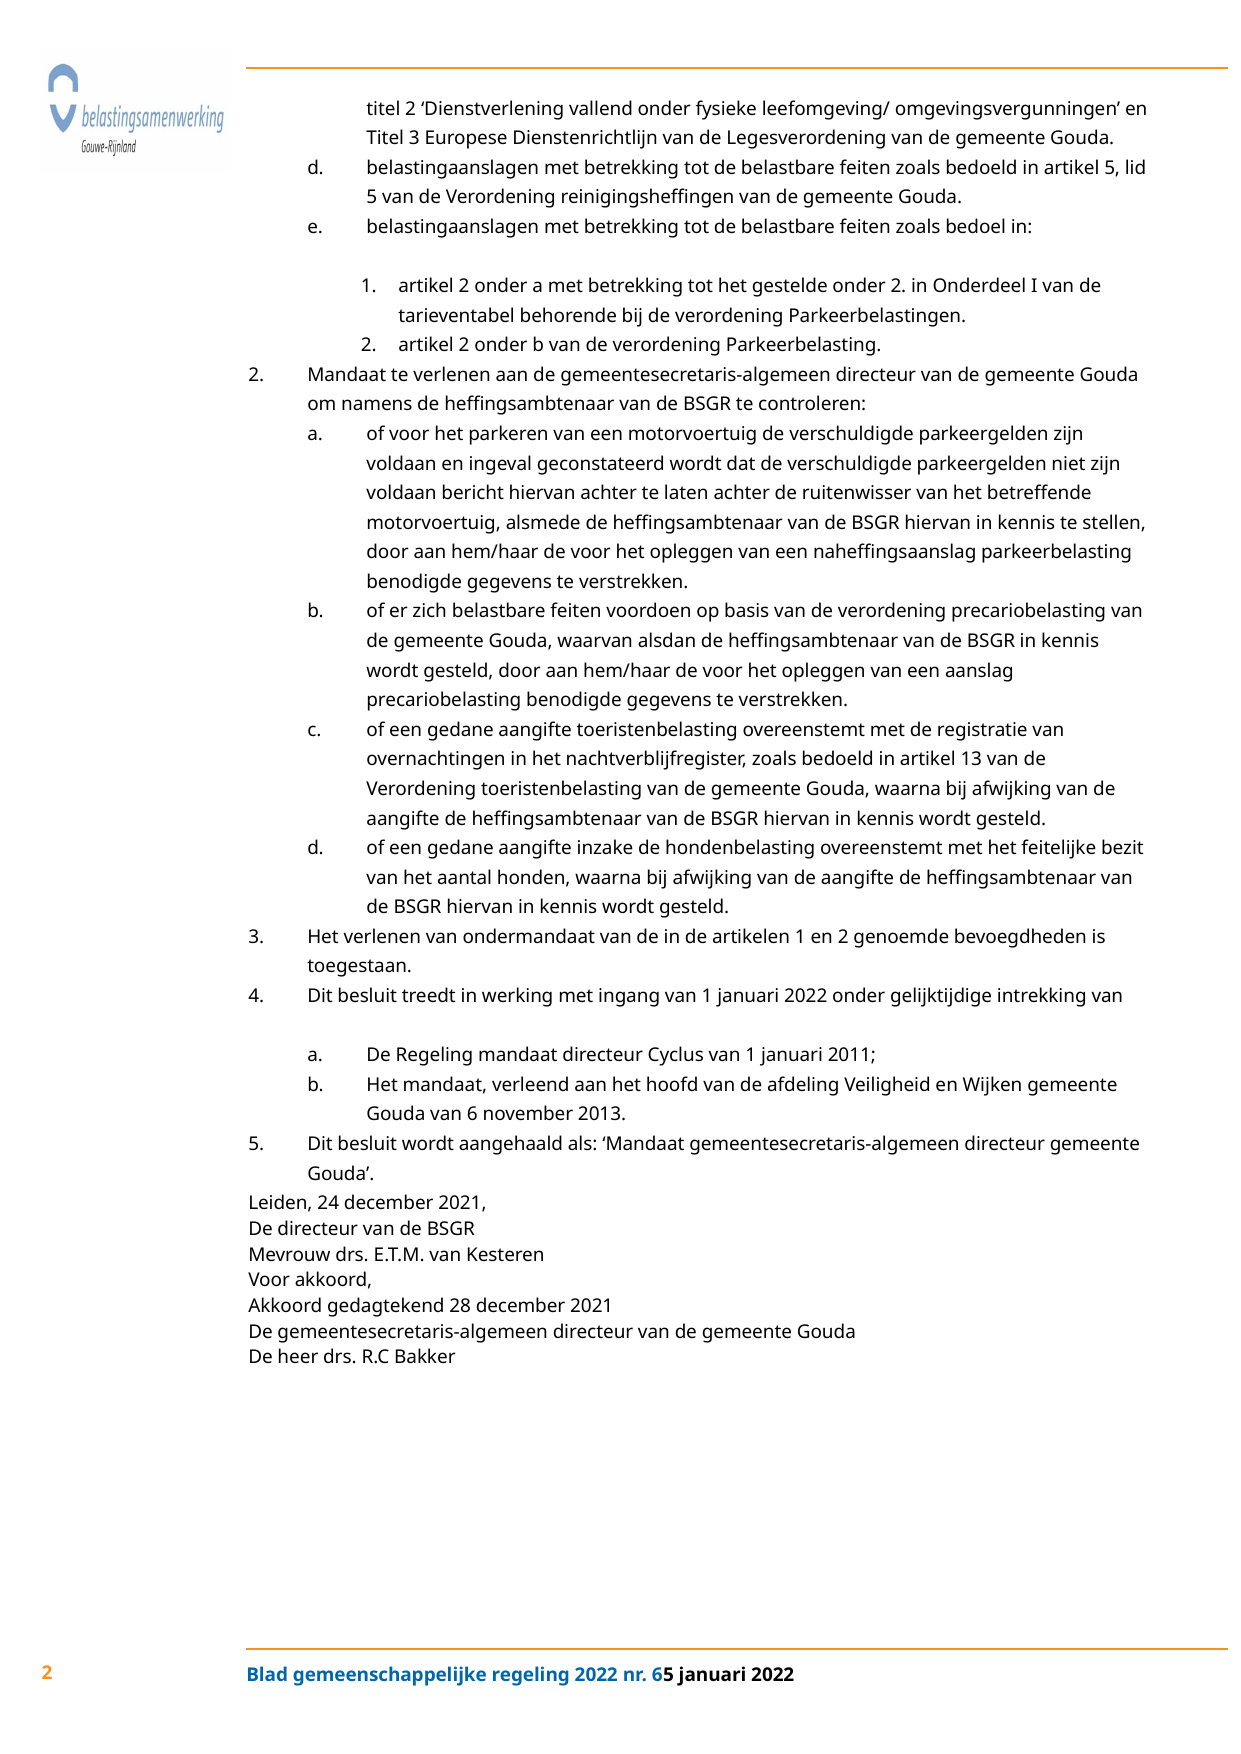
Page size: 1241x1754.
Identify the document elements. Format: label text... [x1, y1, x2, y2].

text De heer drs. R.C Bakker [248, 1344, 1152, 1369]
list of een gedane aangifte toeristenbelasting overeenstemt met de registratie van overnachtingen in het nachtverblijfregister, zoals bedoeld in artikel 13 van de Verordening toeristenbelasting van de gemeente Gouda, waarna bij afwijking van de aangifte de heffingsambtenaar van de BSGR hiervan in kennis wordt gesteld. [307, 716, 1152, 831]
text Akkoord gedagtekend 28 december 2021 [248, 1292, 1152, 1318]
text Voor akkoord, [248, 1267, 1152, 1292]
list artikel 2 onder a met betrekking tot het gestelde onder 2. in Onderdeel I van de tarieventabel behorende bij de verordening Parkeerbelastingen. [361, 272, 1152, 328]
list artikel 2 onder b van de verordening Parkeerbelasting. [361, 331, 1152, 357]
list of een gedane aangifte inzake de hondenbelasting overeenstemt met het feitelijke bezit van het aantal honden, waarna bij afwijking van de aangifte de heffingsambtenaar van de BSGR hiervan in kennis wordt gesteld. [307, 834, 1152, 919]
list De Regeling mandaat directeur Cyclus van 1 januari 2011; [307, 1041, 1152, 1067]
list belastingaanslagen met betrekking tot de belastbare feiten zoals bedoeld in artikel 5, lid 5 van de Verordening reinigingsheffingen van de gemeente Gouda. [307, 154, 1152, 209]
text De directeur van de BSGR [248, 1215, 1152, 1241]
list Mandaat te verlenen aan de gemeentesecretaris-algemeen directeur van de gemeente Gouda om namens de heffingsambtenaar van de BSGR te controleren: [248, 361, 1152, 416]
picture [41, 47, 231, 172]
text Leiden, 24 december 2021, [248, 1189, 1152, 1215]
list belastingaanslagen met betrekking tot de belastbare feiten zoals bedoel in: [307, 213, 1152, 239]
list of er zich belastbare feiten voordoen op basis van de verordening precariobelasting van de gemeente Gouda, waarvan alsdan de heffingsambtenaar van de BSGR in kennis wordt gesteld, door aan hem/haar de voor het opleggen van een aanslag precariobelasting benodigde gegevens te verstrekken. [307, 598, 1152, 712]
list Het mandaat, verleend aan het hoofd van de afdeling Veiligheid en Wijken gemeente Gouda van 6 november 2013. [307, 1071, 1152, 1126]
list Dit besluit treedt in werking met ingang van 1 januari 2022 onder gelijktijdige intrekking van [248, 982, 1152, 1008]
text Mevrouw drs. E.T.M. van Kesteren [248, 1241, 1152, 1267]
text De gemeentesecretaris-algemeen directeur van de gemeente Gouda [248, 1318, 1152, 1344]
list titel 2 ‘Dienstverlening vallend onder fysieke leefomgeving/ omgevingsvergunningen’ en Titel 3 Europese Dienstenrichtlijn van de Legesverordening van de gemeente Gouda. [307, 95, 1152, 150]
list Dit besluit wordt aangehaald als: ‘Mandaat gemeentesecretaris-algemeen directeur gemeente Gouda’. [248, 1130, 1152, 1186]
list Het verlenen van ondermandaat van de in de artikelen 1 en 2 genoemde bevoegdheden is toegestaan. [248, 923, 1152, 978]
list of voor het parkeren van een motorvoertuig de verschuldigde parkeergelden zijn voldaan en ingeval geconstateerd wordt dat de verschuldigde parkeergelden niet zijn voldaan bericht hiervan achter te laten achter de ruitenwisser van het betreffende motorvoertuig, alsmede de heffingsambtenaar van de BSGR hiervan in kennis te stellen, door aan hem/haar de voor het opleggen van een naheffingsaanslag parkeerbelasting benodigde gegevens te verstrekken. [307, 420, 1152, 594]
